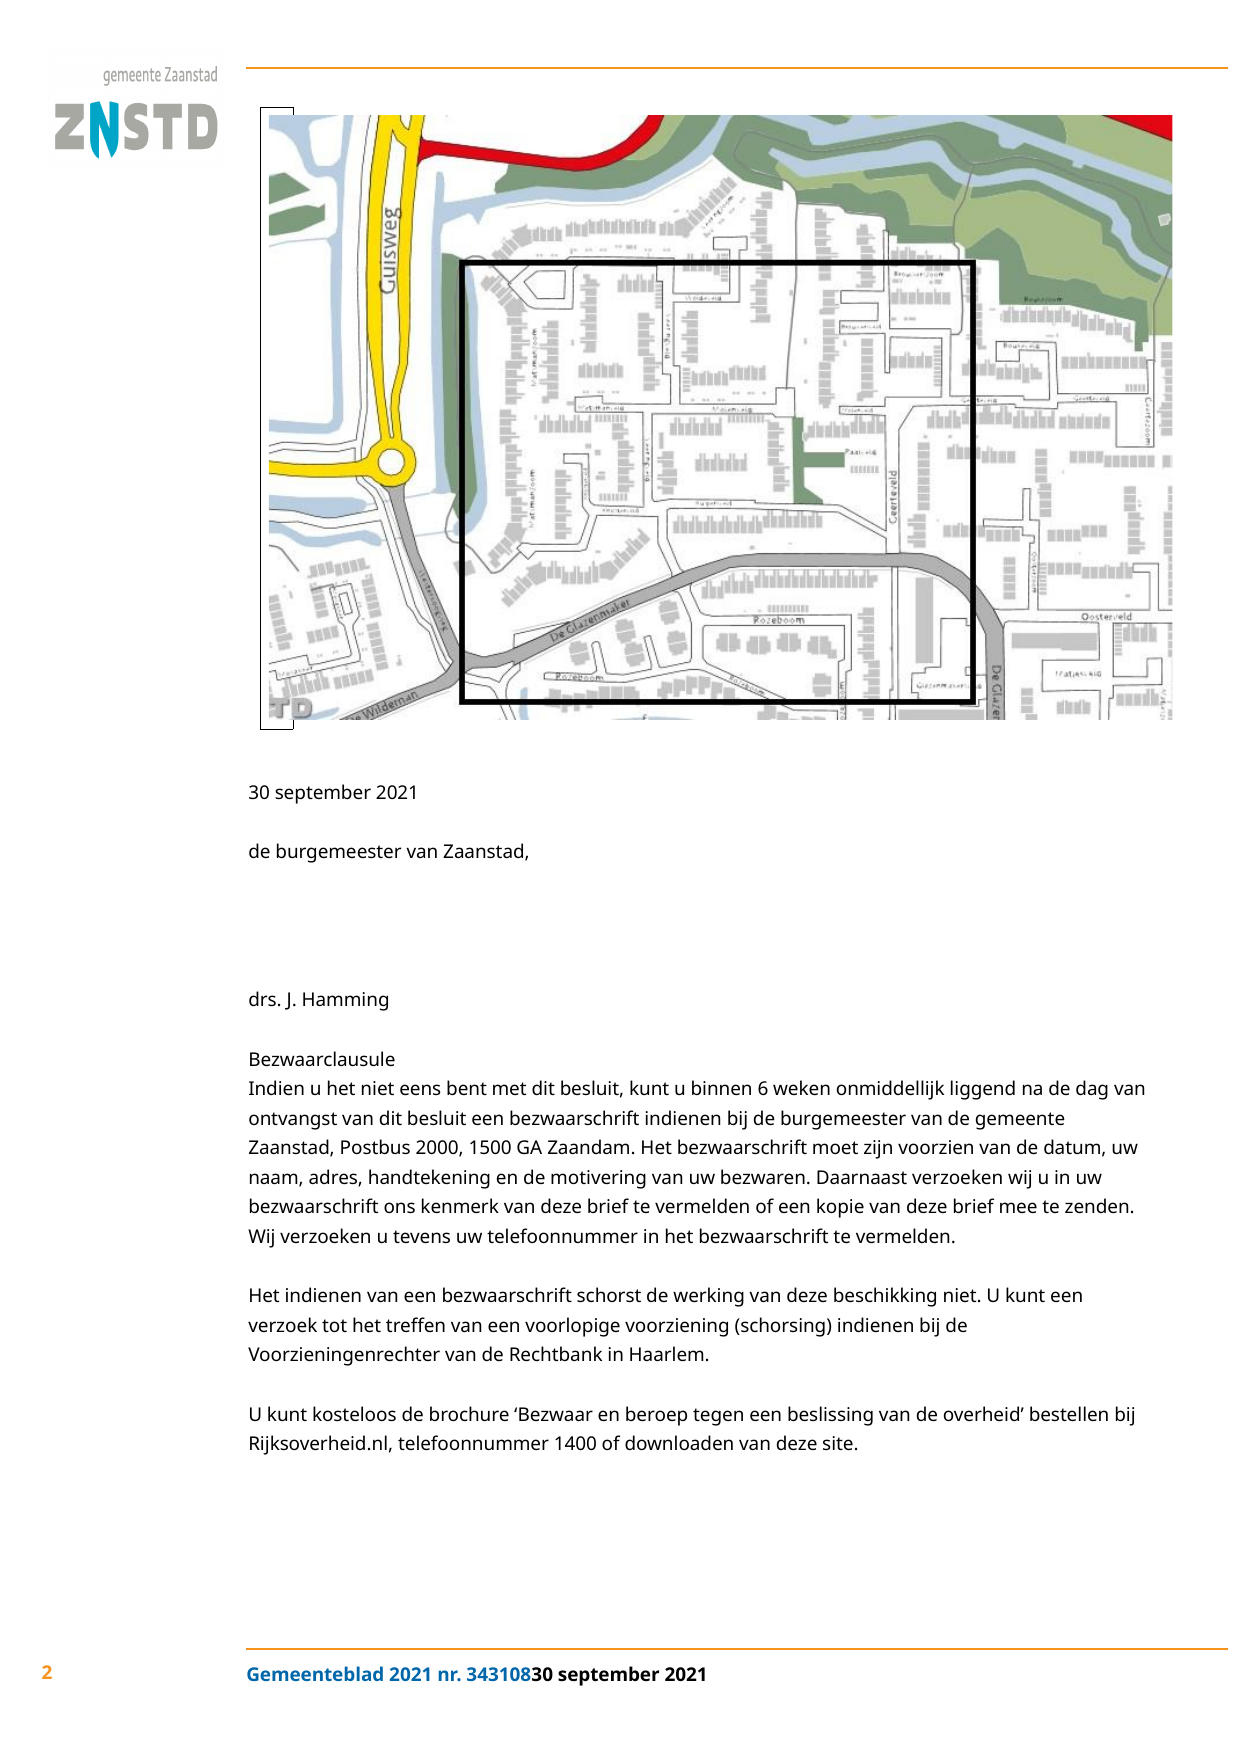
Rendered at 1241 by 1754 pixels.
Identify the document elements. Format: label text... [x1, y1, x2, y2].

text Bezwaarclausule [248, 1046, 1152, 1072]
text U kunt kosteloos de brochure ‘Bezwaar en beroep tegen een beslissing van de overheid’ bestellen bij Rijksoverheid.nl, telefoonnummer 1400 of downloaden van deze site. [248, 1401, 1152, 1456]
text de burgemeester van Zaanstad, [248, 839, 1152, 864]
picture [268, 115, 1173, 720]
text Het indienen van een bezwaarschrift schorst de werking van deze beschikking niet. U kunt een verzoek tot het treffen van een voorlopige voorziening (schorsing) indienen bij de Voorzieningenrechter van de Rechtbank in Haarlem. [248, 1282, 1152, 1367]
text 30 september 2021 [248, 779, 1152, 805]
picture [41, 47, 231, 172]
text drs. J. Hamming [248, 987, 1152, 1012]
text Indien u het niet eens bent met dit besluit, kunt u binnen 6 weken onmiddellijk liggend na de dag van ontvangst van dit besluit een bezwaarschrift indienen bij de burgemeester van de gemeente Zaanstad, Postbus 2000, 1500 GA Zaandam. Het bezwaarschrift moet zijn voorzien van de datum, uw naam, adres, handtekening en de motivering van uw bezwaren. Daarnaast verzoeken wij u in uw bezwaarschrift ons kenmerk van deze brief te vermelden of een kopie van deze brief mee te zenden. Wij verzoeken u tevens uw telefoonnummer in het bezwaarschrift te vermelden. [248, 1075, 1152, 1249]
